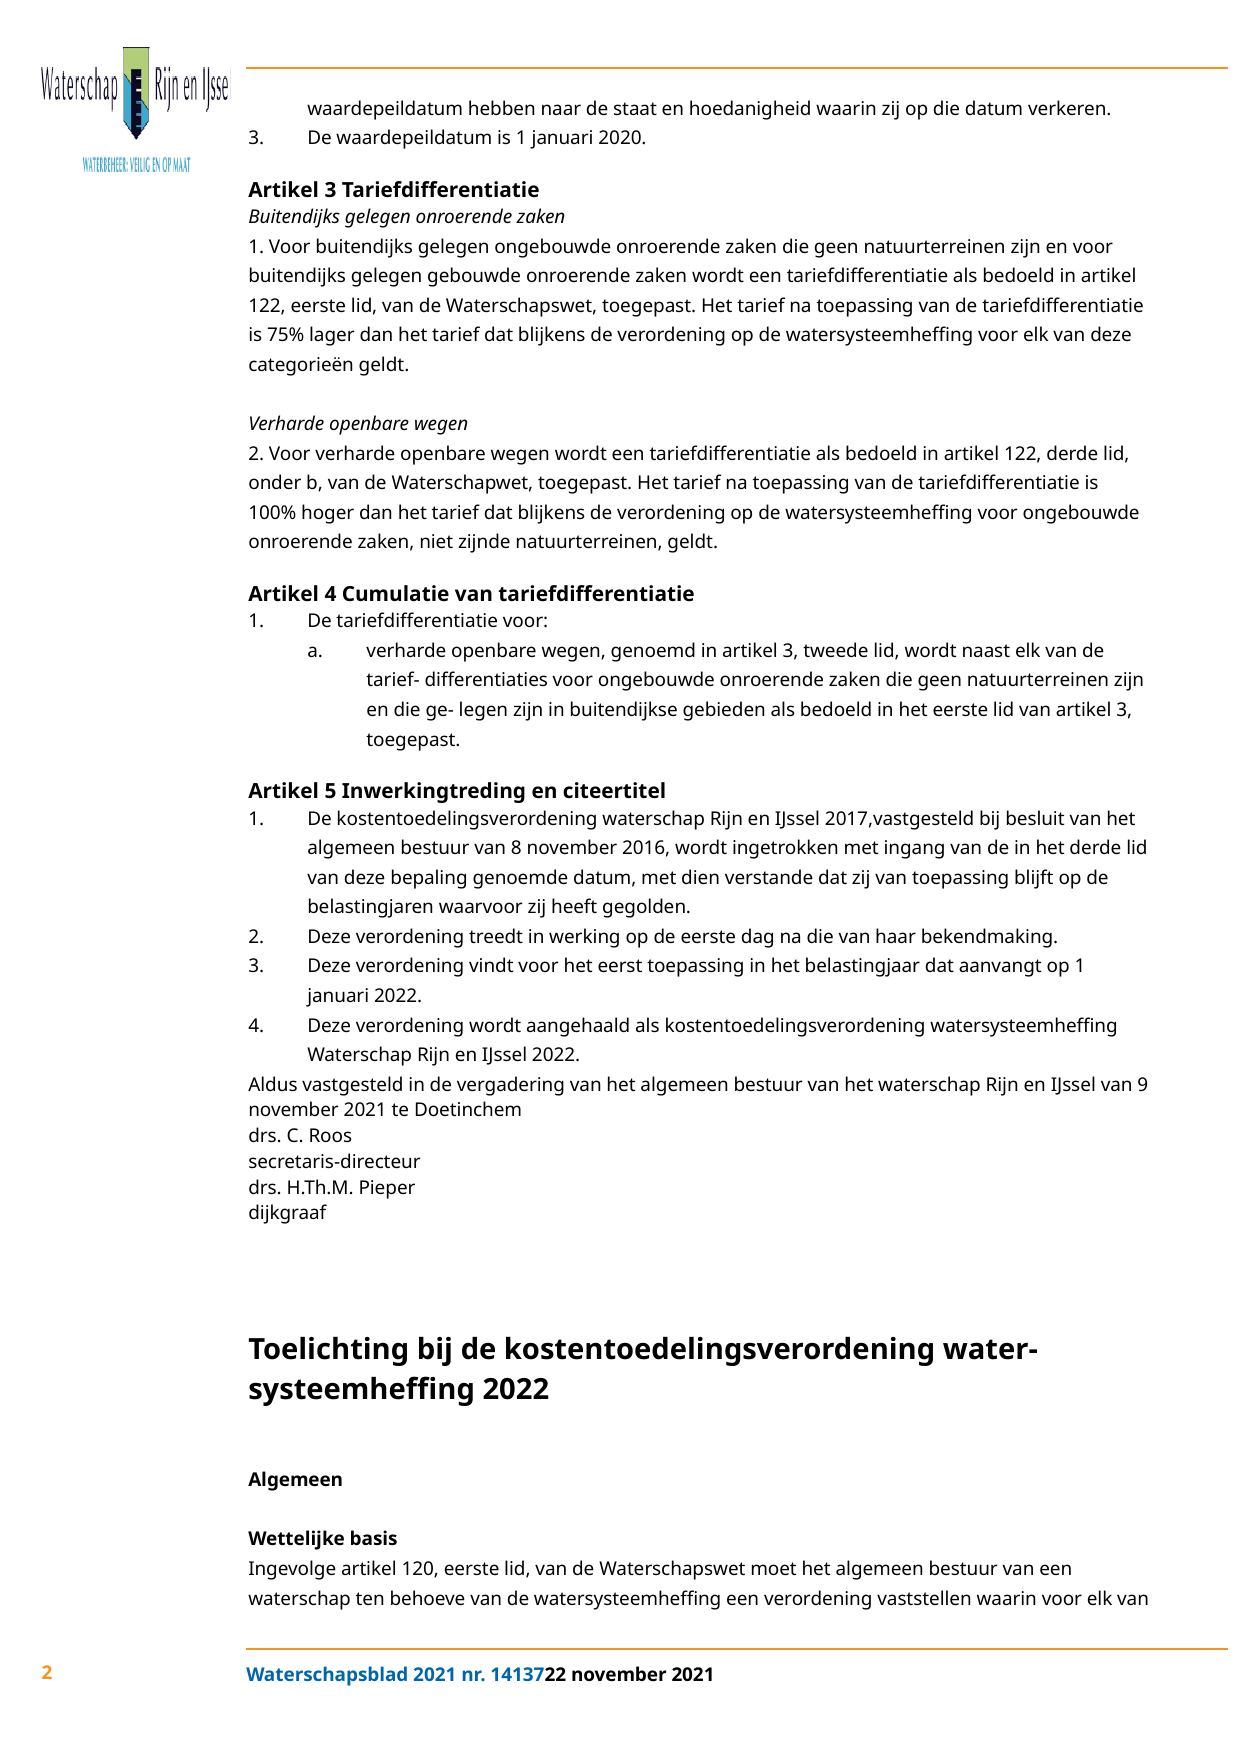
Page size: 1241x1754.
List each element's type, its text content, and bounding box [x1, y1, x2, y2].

picture [41, 47, 231, 172]
text Verharde openbare wegen [248, 410, 1152, 436]
text Buitendijks gelegen onroerende zaken [248, 203, 1152, 229]
list Deze verordening treedt in werking op de eerste dag na die van haar bekendmaking. [248, 923, 1152, 949]
list Deze verordening wordt aangehaald als kostentoedelingsverordening watersysteemheffing Waterschap Rijn en IJssel 2022. [248, 1012, 1152, 1067]
text Artikel 4 Cumulatie van tariefdifferentiatie [248, 579, 1152, 607]
list De kostentoedelingsverordening waterschap Rijn en IJssel 2017,vastgesteld bij besluit van het algemeen bestuur van 8 november 2016, wordt ingetrokken met ingang van de in het derde lid van deze bepaling genoemde datum, met dien verstande dat zij van toepassing blijft op de belastingjaren waarvoor zij heeft gegolden. [248, 805, 1152, 919]
text 1. Voor buitendijks gelegen ongebouwde onroerende zaken die geen natuurterreinen zijn en voor buitendijks gelegen gebouwde onroerende zaken wordt een tariefdifferentiatie als bedoeld in artikel 122, eerste lid, van de Waterschapswet, toegepast. Het tarief na toepassing van de tariefdifferentiatie is 75% lager dan het tarief dat blijkens de verordening op de watersysteemheffing voor elk van deze categorieën geldt. [248, 233, 1152, 377]
list waardepeildatum hebben naar de staat en hoedanigheid waarin zij op die datum verkeren. [248, 95, 1152, 121]
list verharde openbare wegen, genoemd in artikel 3, tweede lid, wordt naast elk van de tarief- differentiaties voor ongebouwde onroerende zaken die geen natuurterreinen zijn en die ge- legen zijn in buitendijkse gebieden als bedoeld in het eerste lid van artikel 3, toegepast. [307, 637, 1152, 752]
text 2. Voor verharde openbare wegen wordt een tariefdifferentiatie als bedoeld in artikel 122, derde lid, onder b, van de Waterschapwet, toegepast. Het tarief na toepassing van de tariefdifferentiatie is 100% hoger dan het tarief dat blijkens de verordening op de watersysteemheffing voor ongebouwde onroerende zaken, niet zijnde natuurterreinen, geldt. [248, 440, 1152, 554]
text Artikel 5 Inwerkingtreding en citeertitel [248, 776, 1152, 805]
text Ingevolge artikel 120, eerste lid, van de Waterschapswet moet het algemeen bestuur van een waterschap ten behoeve van de watersysteemheffing een verordening vaststellen waarin voor elk van [248, 1555, 1152, 1610]
text Wettelijke basis [248, 1526, 1152, 1551]
list De waardepeildatum is 1 januari 2020. [248, 124, 1152, 150]
text secretaris-directeur [248, 1148, 1152, 1174]
text Artikel 3 Tariefdifferentiatie [248, 175, 1152, 203]
text Aldus vastgesteld in de vergadering van het algemeen bestuur van het waterschap Rijn en IJssel van 9 november 2021 te Doetinchem [248, 1071, 1152, 1122]
list De tariefdifferentiatie voor: [248, 607, 1152, 633]
text Algemeen [248, 1466, 1152, 1492]
text Toelichting bij de kostentoedelingsverordening water- systeemheffing 2022 [248, 1328, 1152, 1408]
text dijkgraaf [248, 1199, 1152, 1225]
text drs. H.Th.M. Pieper [248, 1174, 1152, 1199]
list Deze verordening vindt voor het eerst toepassing in het belastingjaar dat aanvangt op 1 januari 2022. [248, 953, 1152, 1008]
text drs. C. Roos [248, 1122, 1152, 1148]
